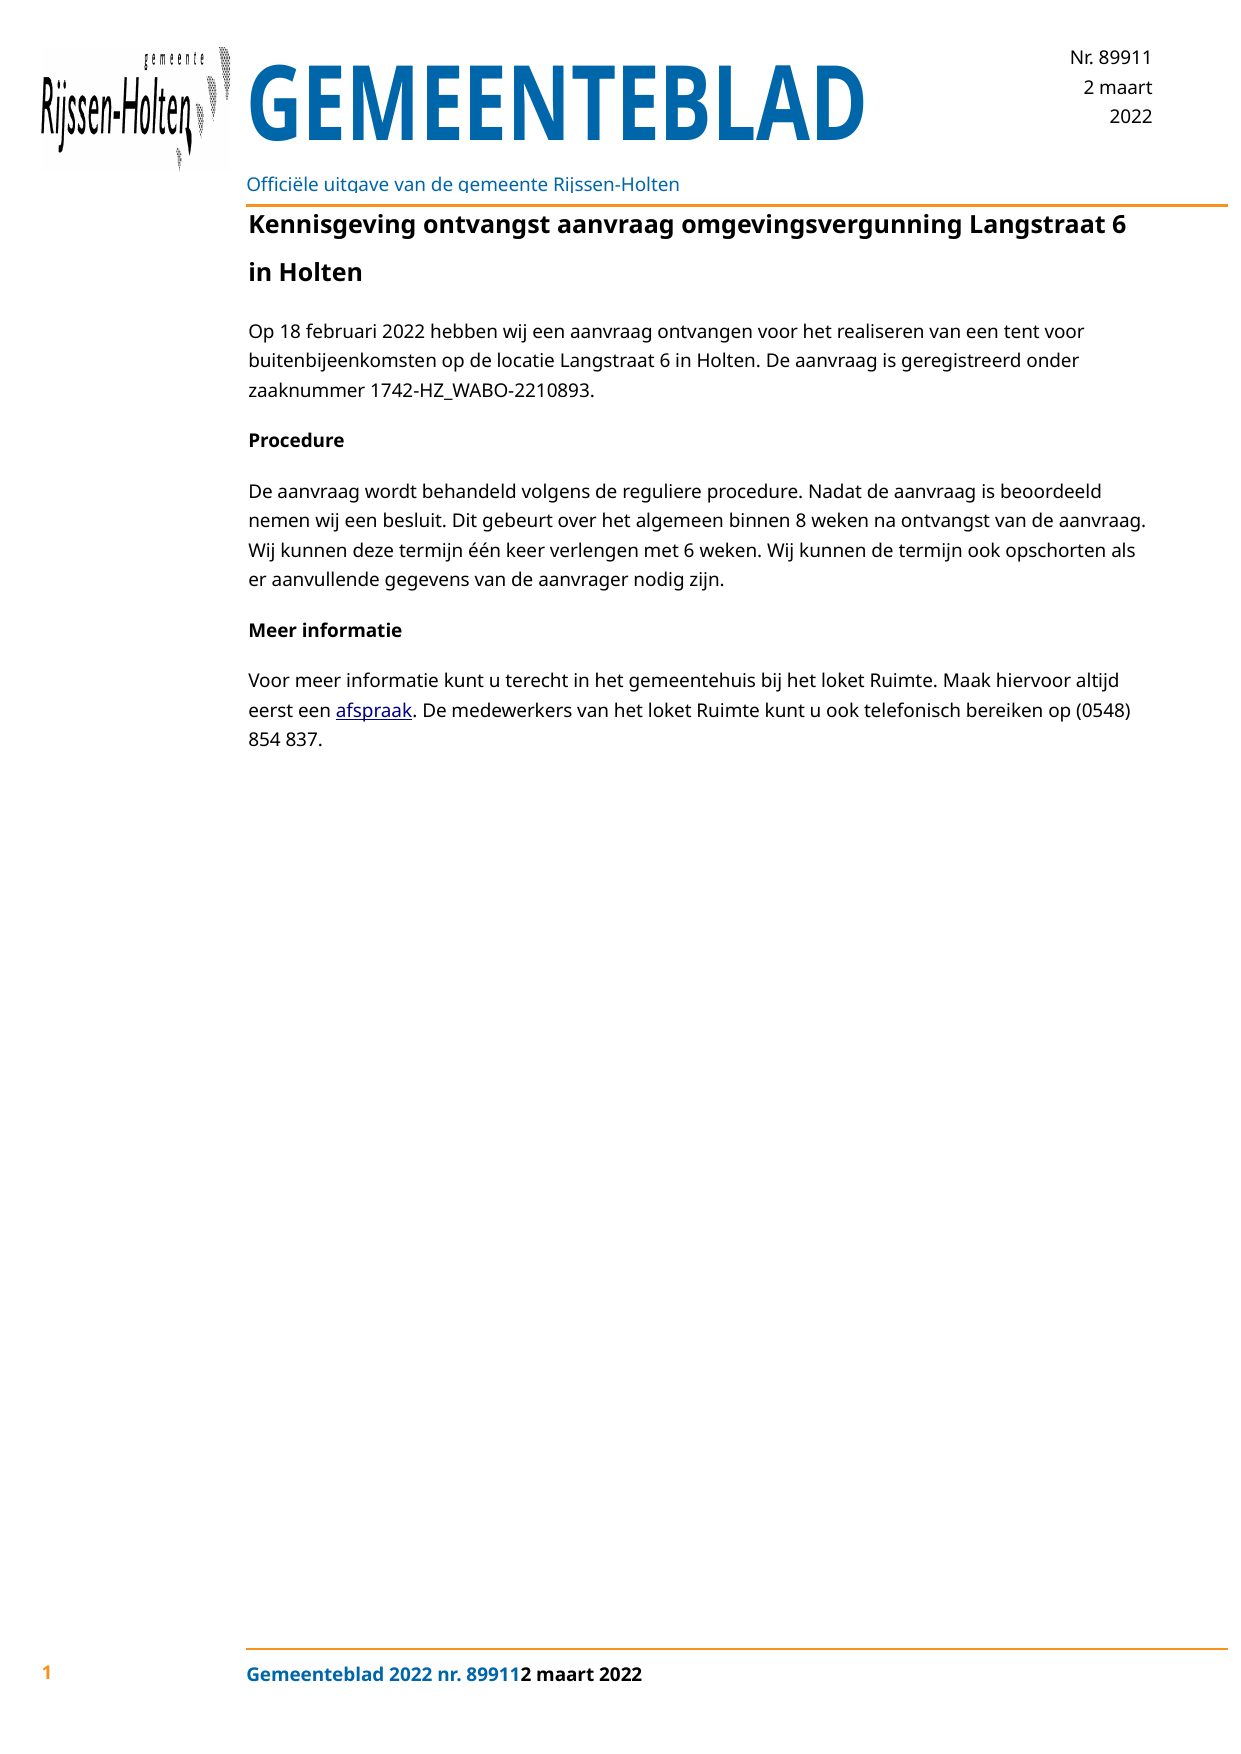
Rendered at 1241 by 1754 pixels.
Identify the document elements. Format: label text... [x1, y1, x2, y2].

text Procedure [248, 427, 1152, 453]
text De aanvraag wordt behandeld volgens de reguliere procedure. Nadat de aanvraag is beoordeeld nemen wij een besluit. Dit gebeurt over het algemeen binnen 8 weken na ontvangst van de aanvraag. Wij kunnen deze termijn één keer verlengen met 6 weken. Wij kunnen de termijn ook opschorten als er aanvullende gegevens van de aanvrager nodig zijn. [248, 478, 1152, 592]
text Kennisgeving ontvangst aanvraag omgevingsvergunning Langstraat 6 in Holten [248, 207, 1152, 288]
picture [41, 47, 231, 172]
text Meer informatie [248, 617, 1152, 643]
text Voor meer informatie kunt u terecht in het gemeentehuis bij het loket Ruimte. Maak hiervoor altijd eerst een afspraak. De medewerkers van het loket Ruimte kunt u ook telefonisch bereiken op (0548) 854 837. [248, 667, 1152, 752]
text Op 18 februari 2022 hebben wij een aanvraag ontvangen voor het realiseren van een tent voor buitenbijeenkomsten op de locatie Langstraat 6 in Holten. De aanvraag is geregistreerd onder zaaknummer 1742-HZ_WABO-2210893. [248, 318, 1152, 403]
